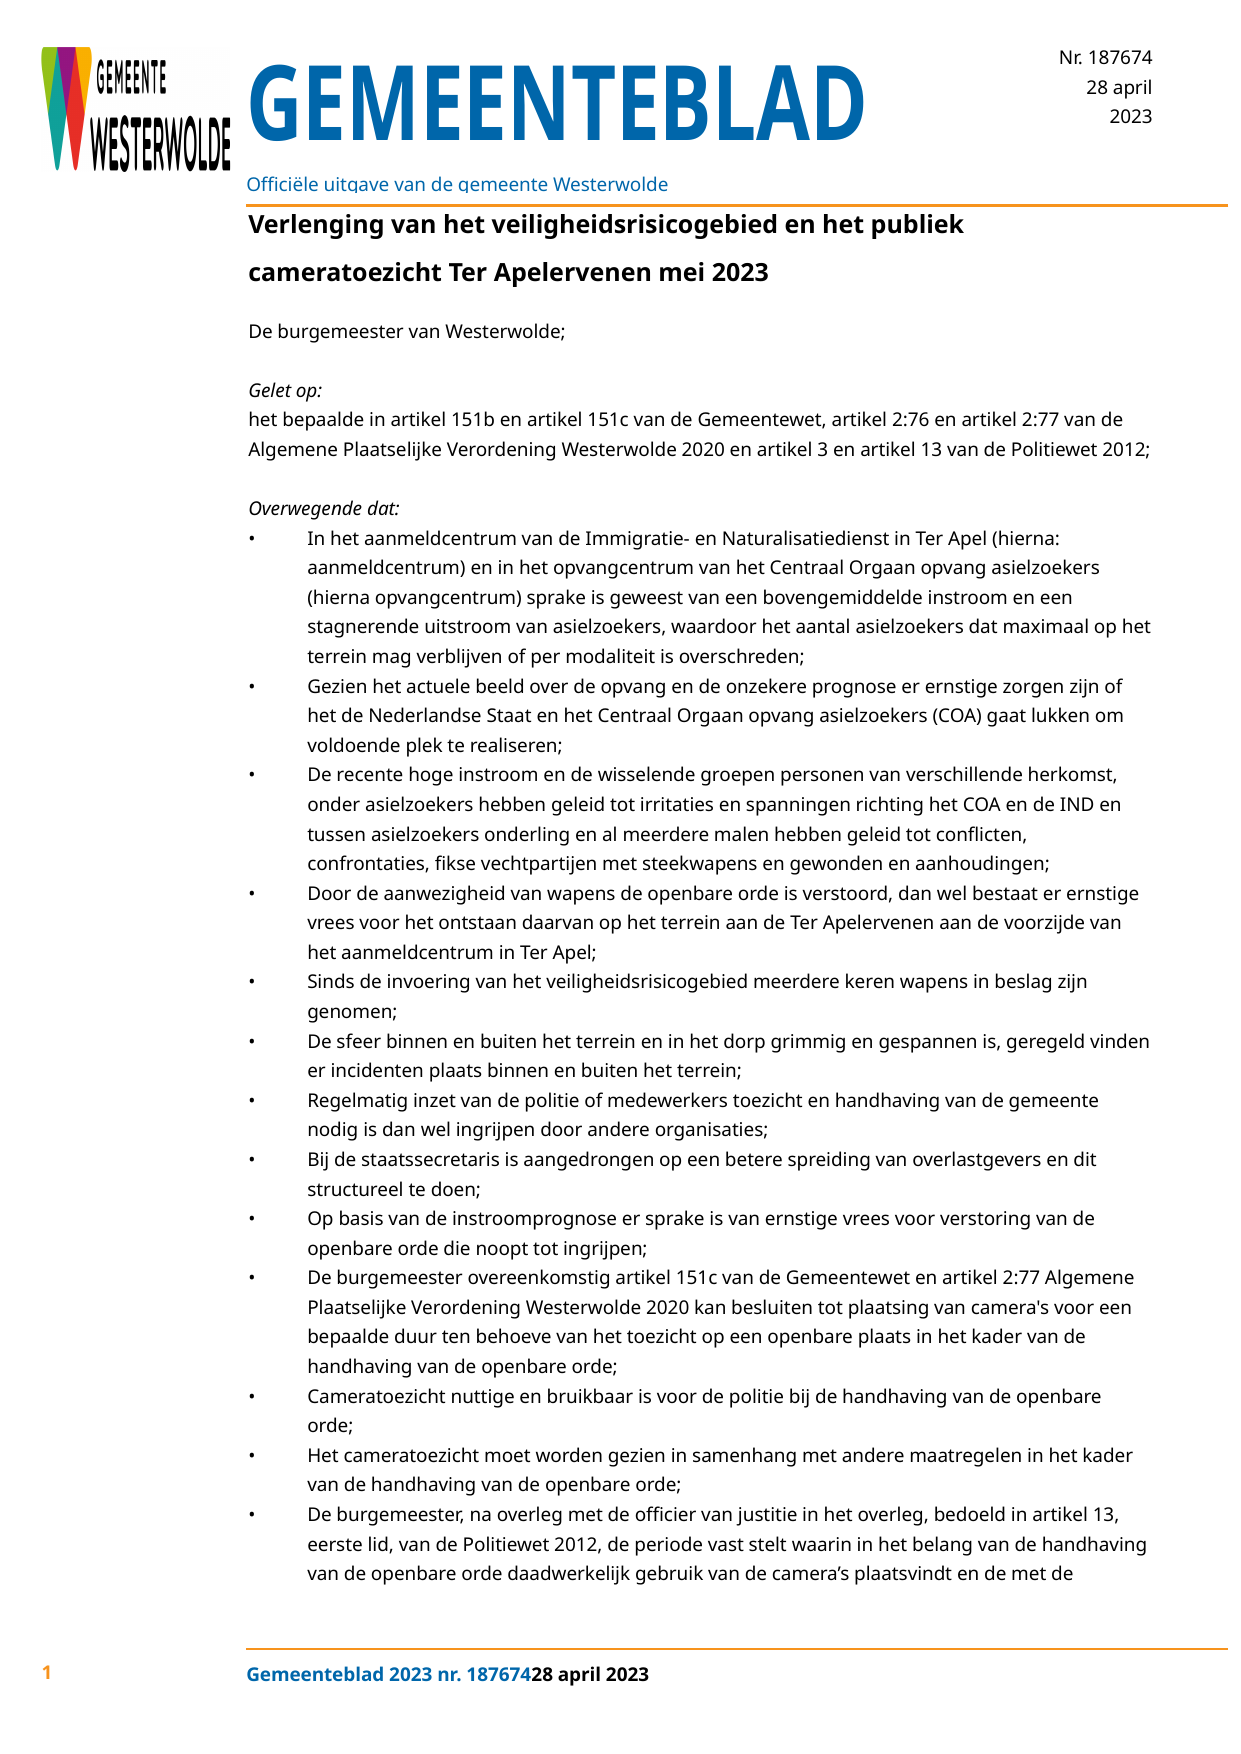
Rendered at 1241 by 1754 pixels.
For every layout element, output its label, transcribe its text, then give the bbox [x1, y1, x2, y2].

list De burgemeester, na overleg met de officier van justitie in het overleg, bedoeld in artikel 13, eerste lid, van de Politiewet 2012, de periode vast stelt waarin in het belang van de handhaving van de openbare orde daadwerkelijk gebruik van de camera’s plaatsvindt en de met de [248, 1501, 1152, 1586]
list Sinds de invoering van het veiligheidsrisicogebied meerdere keren wapens in beslag zijn genomen; [248, 969, 1152, 1024]
text Overwegende dat: [248, 495, 1152, 521]
list Door de aanwezigheid van wapens de openbare orde is verstoord, dan wel bestaat er ernstige vrees voor het ontstaan daarvan op het terrein aan de Ter Apelervenen aan de voorzijde van het aanmeldcentrum in Ter Apel; [248, 880, 1152, 965]
list Het cameratoezicht moet worden gezien in samenhang met andere maatregelen in het kader van de handhaving van de openbare orde; [248, 1442, 1152, 1497]
list Op basis van de instroomprognose er sprake is van ernstige vrees voor verstoring van de openbare orde die noopt tot ingrijpen; [248, 1205, 1152, 1261]
list Bij de staatssecretaris is aangedrongen op een betere spreiding van overlastgevers en dit structureel te doen; [248, 1146, 1152, 1202]
list In het aanmeldcentrum van de Immigratie- en Naturalisatiedienst in Ter Apel (hierna: aanmeldcentrum) en in het opvangcentrum van het Centraal Orgaan opvang asielzoekers (hierna opvangcentrum) sprake is geweest van een bovengemiddelde instroom en een stagnerende uitstroom van asielzoekers, waardoor het aantal asielzoekers dat maximaal op het terrein mag verblijven of per modaliteit is overschreden; [248, 525, 1152, 669]
picture [41, 47, 231, 172]
list De burgemeester overeenkomstig artikel 151c van de Gemeentewet en artikel 2:77 Algemene Plaatselijke Verordening Westerwolde 2020 kan besluiten tot plaatsing van camera's voor een bepaalde duur ten behoeve van het toezicht op een openbare plaats in het kader van de handhaving van de openbare orde; [248, 1264, 1152, 1379]
list De recente hoge instroom en de wisselende groepen personen van verschillende herkomst, onder asielzoekers hebben geleid tot irritaties en spanningen richting het COA en de IND en tussen asielzoekers onderling en al meerdere malen hebben geleid tot conflicten, confrontaties, fikse vechtpartijen met steekwapens en gewonden en aanhoudingen; [248, 762, 1152, 876]
text De burgemeester van Westerwolde; [248, 318, 1152, 344]
list Gezien het actuele beeld over de opvang en de onzekere prognose er ernstige zorgen zijn of het de Nederlandse Staat en het Centraal Orgaan opvang asielzoekers (COA) gaat lukken om voldoende plek te realiseren; [248, 673, 1152, 758]
text Verlenging van het veiligheidsrisicogebied en het publiek cameratoezicht Ter Apelervenen mei 2023 [248, 207, 1152, 288]
list De sfeer binnen en buiten het terrein en in het dorp grimmig en gespannen is, geregeld vinden er incidenten plaats binnen en buiten het terrein; [248, 1028, 1152, 1083]
list Regelmatig inzet van de politie of medewerkers toezicht en handhaving van de gemeente nodig is dan wel ingrijpen door andere organisaties; [248, 1087, 1152, 1142]
text het bepaalde in artikel 151b en artikel 151c van de Gemeentewet, artikel 2:76 en artikel 2:77 van de Algemene Plaatselijke Verordening Westerwolde 2020 en artikel 3 en artikel 13 van de Politiewet 2012; [248, 407, 1152, 462]
text Gelet op: [248, 377, 1152, 403]
list Cameratoezicht nuttige en bruikbaar is voor de politie bij de handhaving van de openbare orde; [248, 1383, 1152, 1438]
